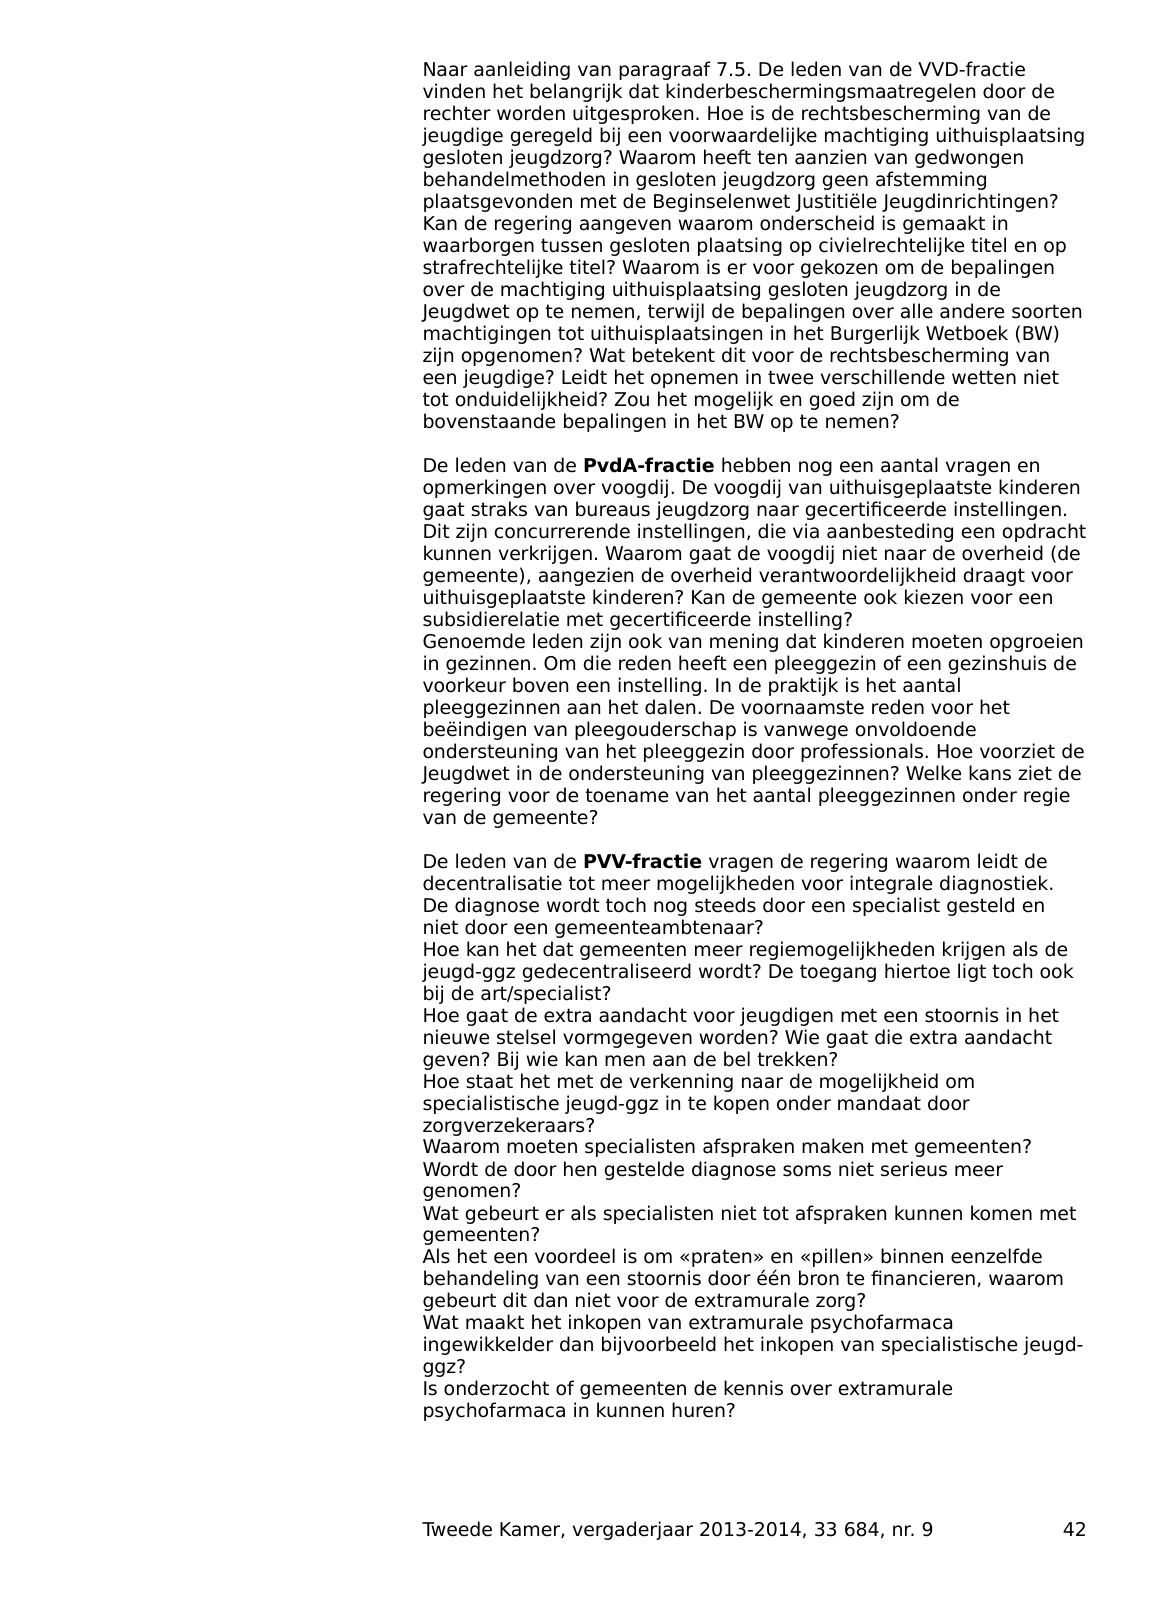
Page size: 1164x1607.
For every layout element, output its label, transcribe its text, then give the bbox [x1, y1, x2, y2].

text Hoe gaat de extra aandacht voor jeugdigen met een stoornis in het nieuwe stelsel vormgegeven worden? Wie gaat die extra aandacht geven? Bij wie kan men aan de bel trekken? [422, 1004, 1087, 1071]
text Genoemde leden zijn ook van mening dat kinderen moeten opgroeien in gezinnen. Om die reden heeft een pleeggezin of een gezinshuis de voorkeur boven een instelling. In de praktijk is het aantal pleeggezinnen aan het dalen. De voornaamste reden voor het beëindigen van pleegouderschap is vanwege onvoldoende ondersteuning van het pleeggezin door professionals. Hoe voorziet de Jeugdwet in de ondersteuning van pleeggezinnen? Welke kans ziet de regering voor de toename van het aantal pleeggezinnen onder regie van de gemeente? [422, 631, 1087, 828]
text Als het een voordeel is om «praten» en «pillen» binnen eenzelfde behandeling van een stoornis door één bron te financieren, waarom gebeurt dit dan niet voor de extramurale zorg? [422, 1246, 1087, 1312]
text Hoe kan het dat gemeenten meer regiemogelijkheden krijgen als de jeugd-ggz gedecentraliseerd wordt? De toegang hiertoe ligt toch ook bij de art/specialist? [422, 939, 1087, 1004]
text Wat maakt het inkopen van extramurale psychofarmaca ingewikkelder dan bijvoorbeeld het inkopen van specialistische jeugd-ggz? [422, 1312, 1087, 1378]
text Wat gebeurt er als specialisten niet tot afspraken kunnen komen met gemeenten? [422, 1202, 1087, 1246]
text De leden van de PvdA-fractie hebben nog een aantal vragen en opmerkingen over voogdij. De voogdij van uithuisgeplaatste kinderen gaat straks van bureaus jeugdzorg naar gecertificeerde instellingen. Dit zijn concurrerende instellingen, die via aanbesteding een opdracht kunnen verkrijgen. Waarom gaat de voogdij niet naar de overheid (de gemeente), aangezien de overheid verantwoordelijkheid draagt voor uithuisgeplaatste kinderen? Kan de gemeente ook kiezen voor een subsidierelatie met gecertificeerde instelling? [422, 455, 1087, 631]
text Is onderzocht of gemeenten de kennis over extramurale psychofarmaca in kunnen huren? [422, 1378, 1087, 1422]
text Hoe staat het met de verkenning naar de mogelijkheid om specialistische jeugd-ggz in te kopen onder mandaat door zorgverzekeraars? [422, 1071, 1087, 1136]
text Waarom moeten specialisten afspraken maken met gemeenten? Wordt de door hen gestelde diagnose soms niet serieus meer genomen? [422, 1136, 1087, 1202]
text De leden van de PVV-fractie vragen de regering waarom leidt de decentralisatie tot meer mogelijkheden voor integrale diagnostiek. De diagnose wordt toch nog steeds door een specialist gesteld en niet door een gemeenteambtenaar? [422, 851, 1087, 939]
text Naar aanleiding van paragraaf 7.5. De leden van de VVD-fractie vinden het belangrijk dat kinderbeschermingsmaatregelen door de rechter worden uitgesproken. Hoe is de rechtsbescherming van de jeugdige geregeld bij een voorwaardelijke machtiging uithuisplaatsing gesloten jeugdzorg? Waarom heeft ten aanzien van gedwongen behandelmethoden in gesloten jeugdzorg geen afstemming plaatsgevonden met de Beginselenwet Justitiële Jeugdinrichtingen? Kan de regering aangeven waarom onderscheid is gemaakt in waarborgen tussen gesloten plaatsing op civielrechtelijke titel en op strafrechtelijke titel? Waarom is er voor gekozen om de bepalingen over de machtiging uithuisplaatsing gesloten jeugdzorg in de Jeugdwet op te nemen, terwijl de bepalingen over alle andere soorten machtigingen tot uithuisplaatsingen in het Burgerlijk Wetboek (BW) zijn opgenomen? Wat betekent dit voor de rechtsbescherming van een jeugdige? Leidt het opnemen in twee verschillende wetten niet tot onduidelijkheid? Zou het mogelijk en goed zijn om de bovenstaande bepalingen in het BW op te nemen? [422, 59, 1087, 433]
